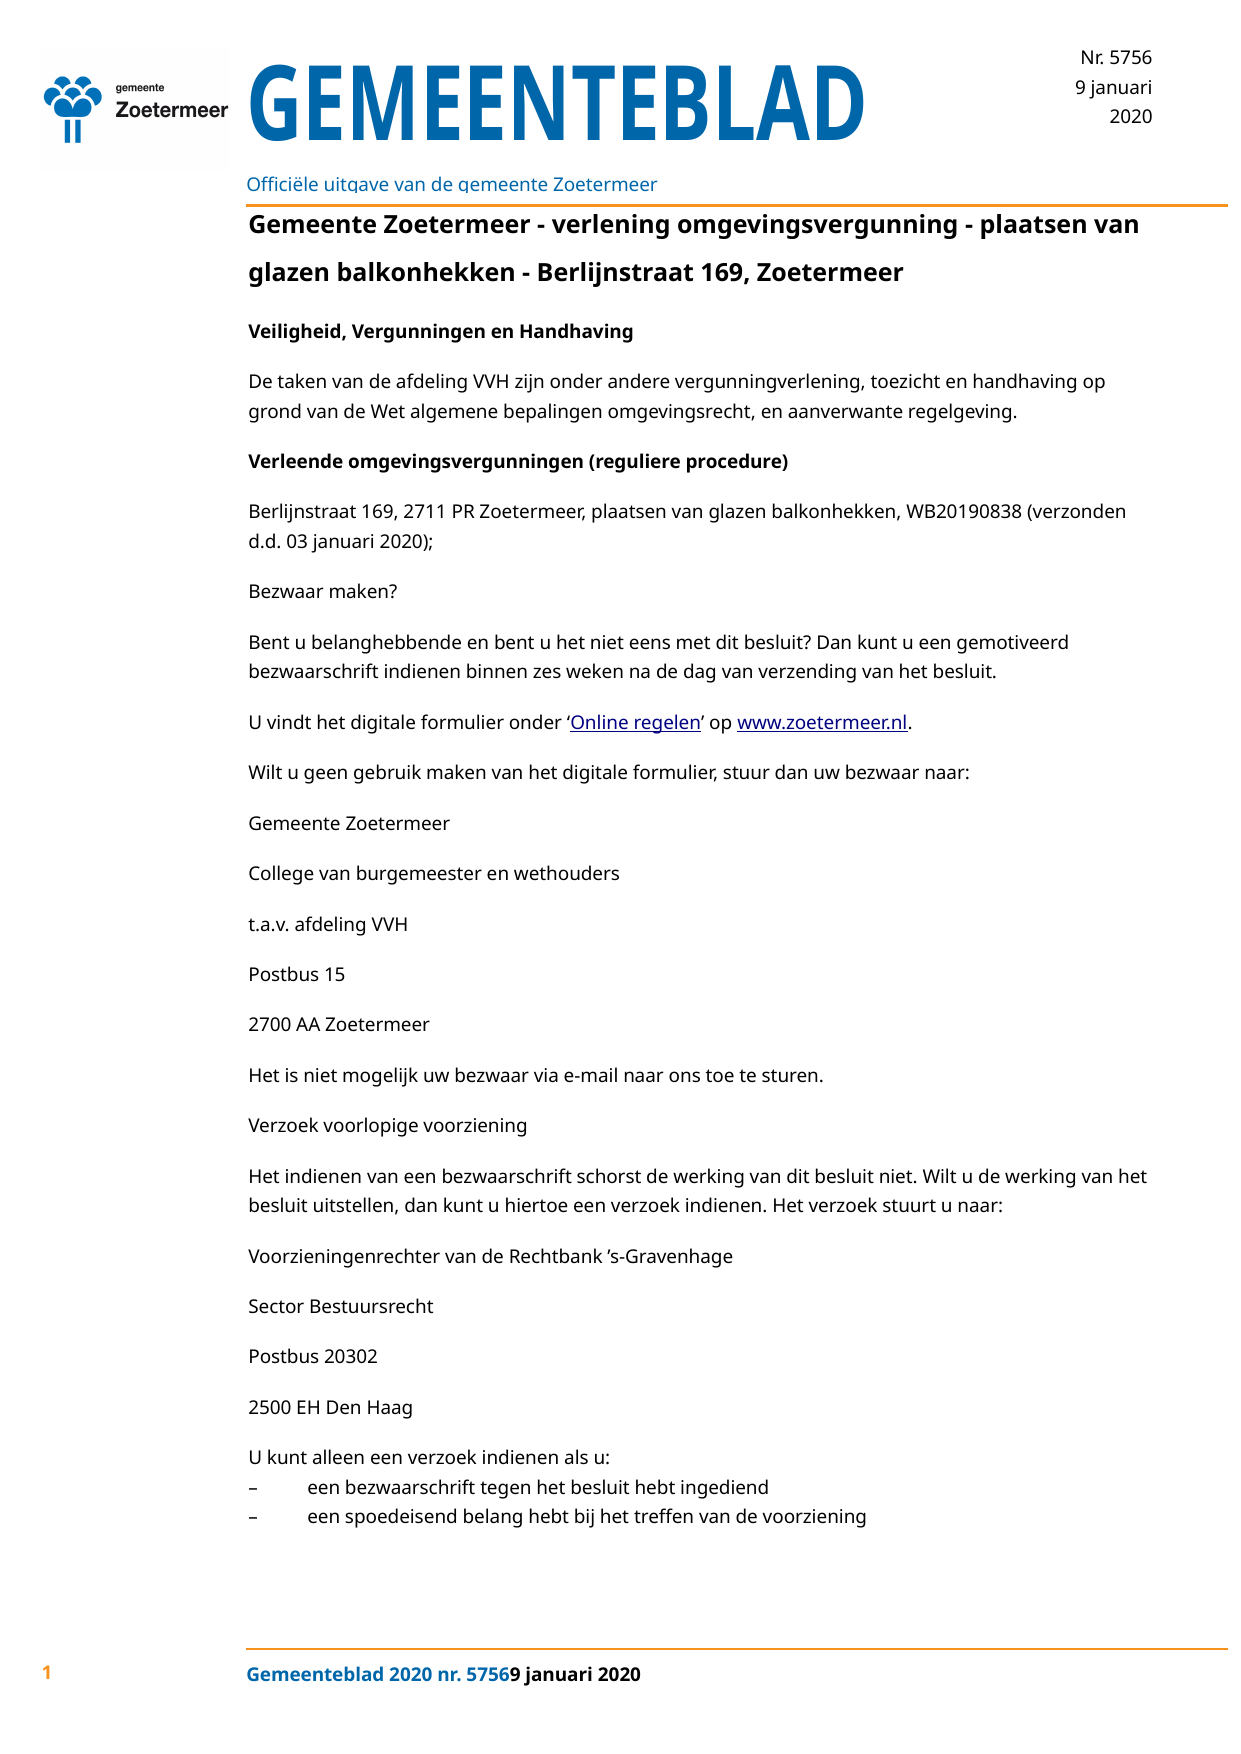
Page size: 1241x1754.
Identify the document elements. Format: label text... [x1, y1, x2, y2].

text Voorzieningenrechter van de Rechtbank ’s-Gravenhage [248, 1243, 1152, 1269]
text Postbus 20302 [248, 1344, 1152, 1369]
text College van burgemeester en wethouders [248, 860, 1152, 886]
text Veiligheid, Vergunningen en Handhaving [248, 318, 1152, 344]
text U kunt alleen een verzoek indienen als u: [248, 1444, 1152, 1470]
text U vindt het digitale formulier onder ‘Online regelen’ op www.zoetermeer.nl. [248, 709, 1152, 735]
text Postbus 15 [248, 961, 1152, 987]
picture [41, 47, 231, 172]
text 2500 EH Den Haag [248, 1394, 1152, 1420]
text Bent u belanghebbende en bent u het niet eens met dit besluit? Dan kunt u een gemotiveerd bezwaarschrift indienen binnen zes weken na de dag van verzending van het besluit. [248, 629, 1152, 684]
text Gemeente Zoetermeer - verlening omgevingsvergunning - plaatsen van glazen balkonhekken - Berlijnstraat 169, Zoetermeer [248, 207, 1152, 288]
text Verleende omgevingsvergunningen (reguliere procedure) [248, 448, 1152, 474]
list een bezwaarschrift tegen het besluit hebt ingediend [248, 1474, 1152, 1500]
text Het indienen van een bezwaarschrift schorst de werking van dit besluit niet. Wilt u de werking van het besluit uitstellen, dan kunt u hiertoe een verzoek indienen. Het verzoek stuurt u naar: [248, 1163, 1152, 1218]
text Sector Bestuursrecht [248, 1293, 1152, 1319]
text Het is niet mogelijk uw bezwaar via e-mail naar ons toe te sturen. [248, 1062, 1152, 1088]
text Verzoek voorlopige voorziening [248, 1112, 1152, 1138]
list een spoedeisend belang hebt bij het treffen van de voorziening [248, 1504, 1152, 1529]
text Wilt u geen gebruik maken van het digitale formulier, stuur dan uw bezwaar naar: [248, 759, 1152, 785]
text 2700 AA Zoetermeer [248, 1012, 1152, 1037]
text Gemeente Zoetermeer [248, 810, 1152, 836]
text Bezwaar maken? [248, 579, 1152, 604]
text t.a.v. afdeling VVH [248, 911, 1152, 937]
text Berlijnstraat 169, 2711 PR Zoetermeer, plaatsen van glazen balkonhekken, WB20190838 (verzonden d.d. 03 januari 2020); [248, 499, 1152, 554]
text De taken van de afdeling VVH zijn onder andere vergunningverlening, toezicht en handhaving op grond van de Wet algemene bepalingen omgevingsrecht, en aanverwante regelgeving. [248, 368, 1152, 424]
